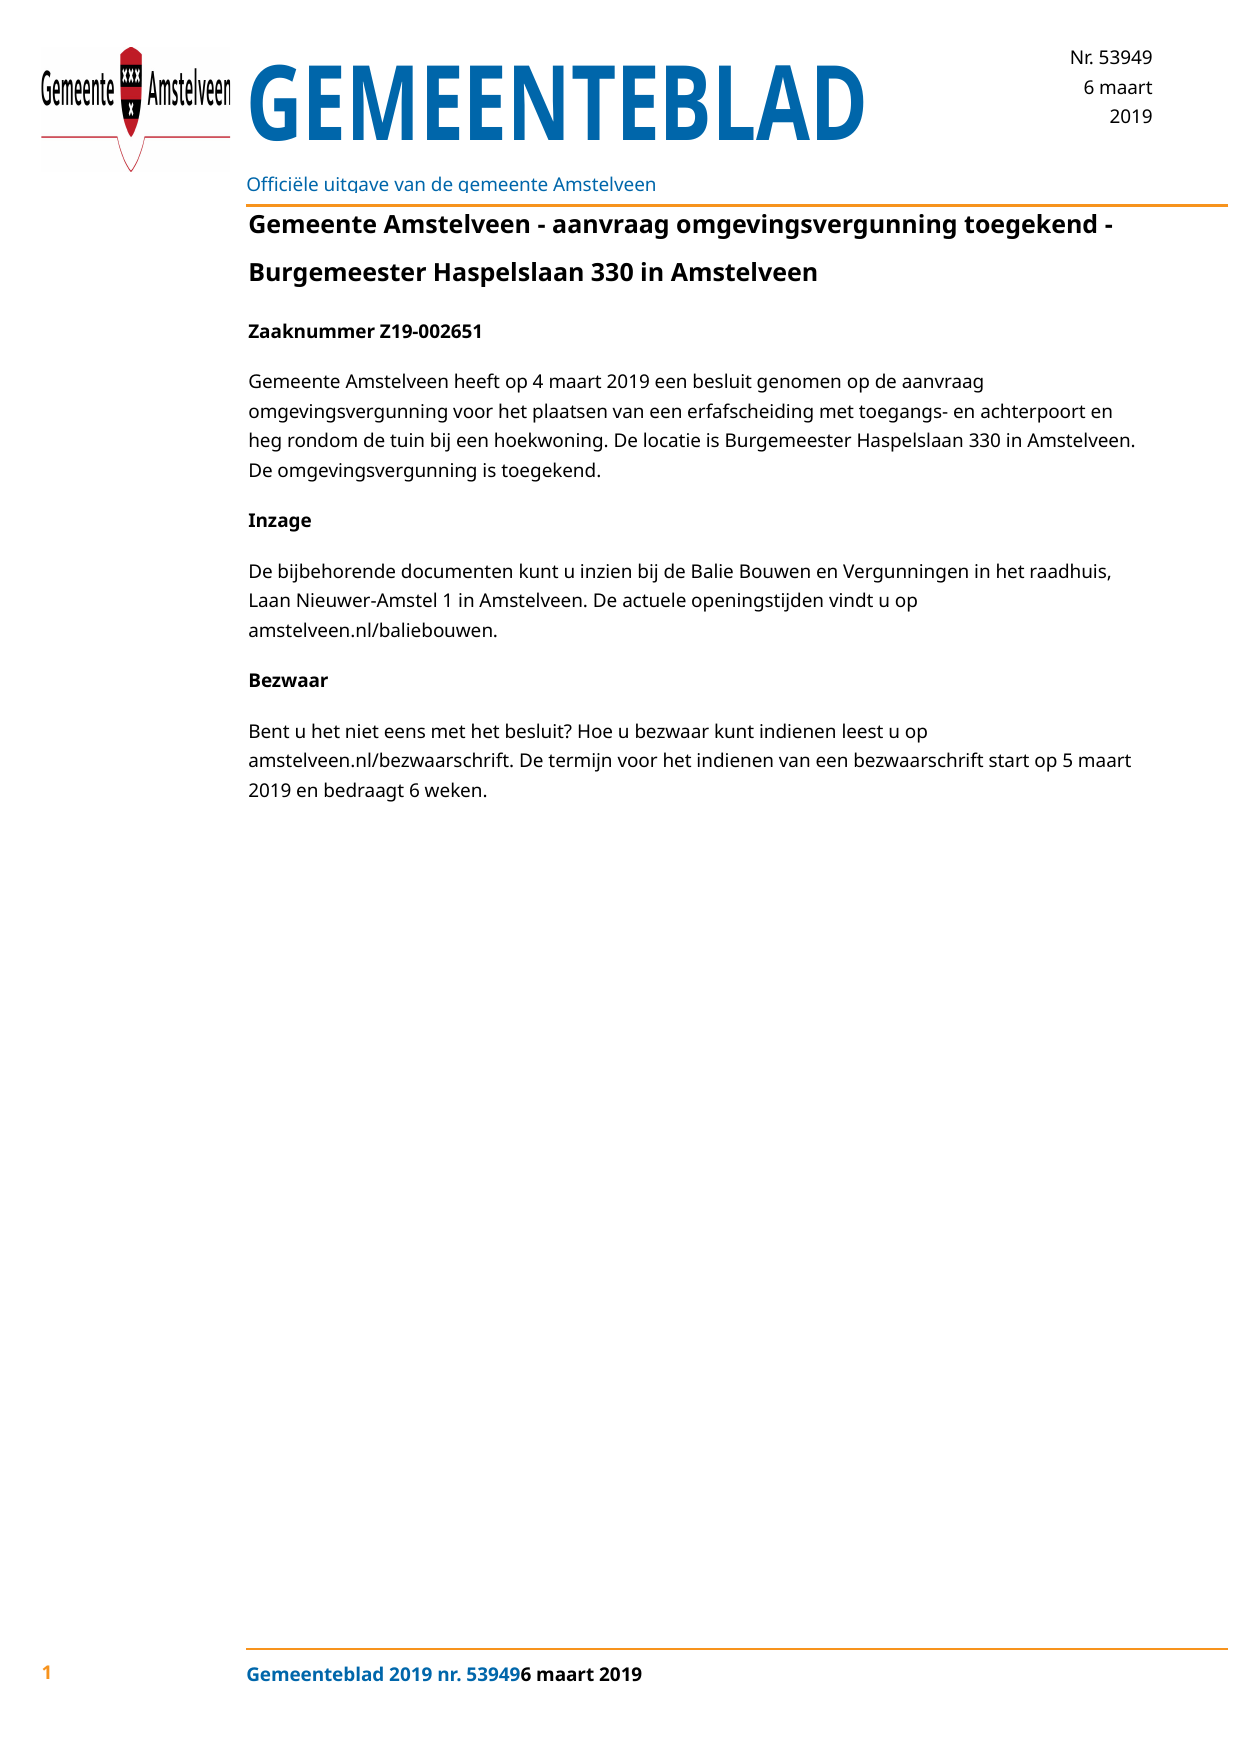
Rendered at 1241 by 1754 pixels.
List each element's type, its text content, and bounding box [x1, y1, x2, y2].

picture [41, 47, 231, 172]
text Bent u het niet eens met het besluit? Hoe u bezwaar kunt indienen leest u op amstelveen.nl/bezwaarschrift. De termijn voor het indienen van een bezwaarschrift start op 5 maart 2019 en bedraagt 6 weken. [248, 718, 1152, 803]
text Zaaknummer Z19-002651 [248, 318, 1152, 344]
text Gemeente Amstelveen heeft op 4 maart 2019 een besluit genomen op de aanvraag omgevingsvergunning voor het plaatsen van een erfafscheiding met toegangs- en achterpoort en heg rondom de tuin bij een hoekwoning. De locatie is Burgemeester Haspelslaan 330 in Amstelveen. De omgevingsvergunning is toegekend. [248, 368, 1152, 483]
text Bezwaar [248, 667, 1152, 693]
text Gemeente Amstelveen - aanvraag omgevingsvergunning toegekend - Burgemeester Haspelslaan 330 in Amstelveen [248, 207, 1152, 288]
text De bijbehorende documenten kunt u inzien bij de Balie Bouwen en Vergunningen in het raadhuis, Laan Nieuwer-Amstel 1 in Amstelveen. De actuele openingstijden vindt u op amstelveen.nl/baliebouwen. [248, 558, 1152, 643]
text Inzage [248, 507, 1152, 533]
